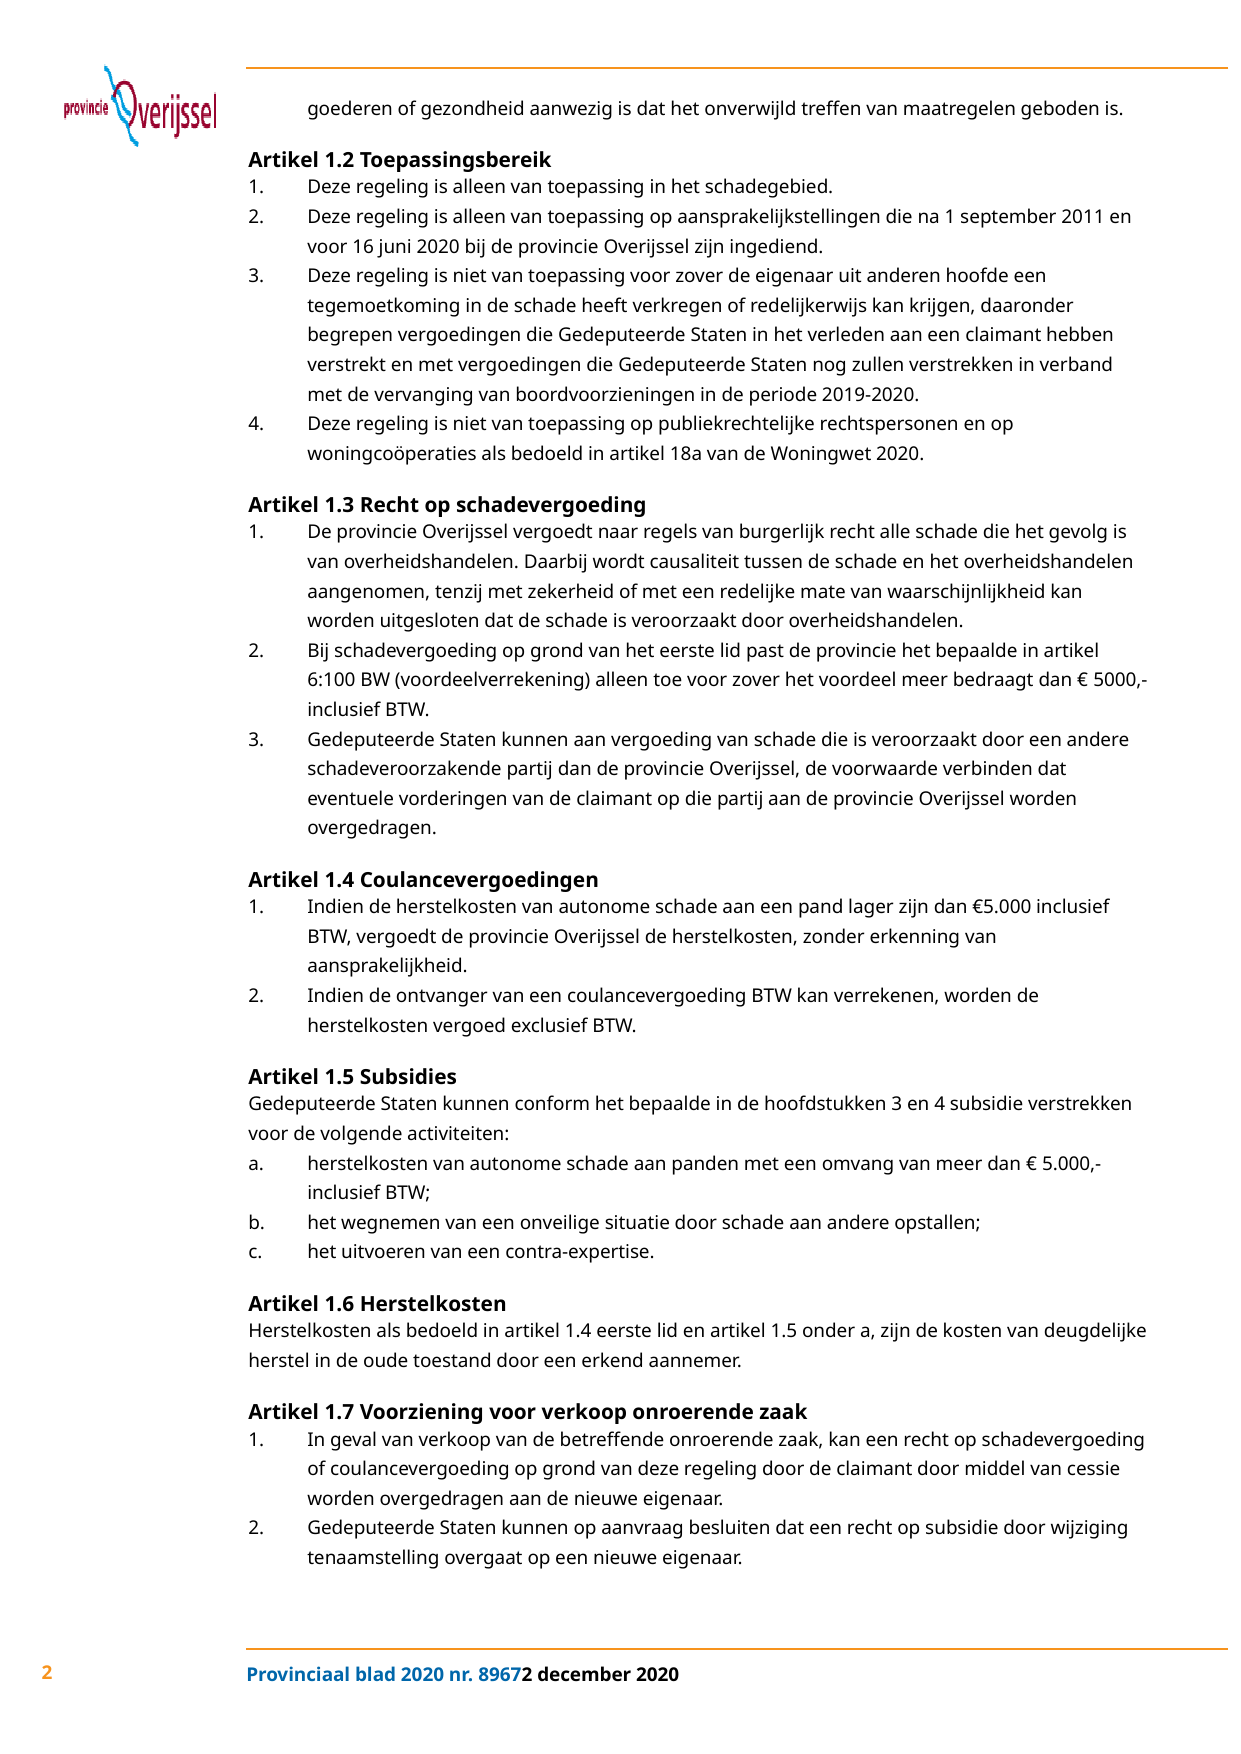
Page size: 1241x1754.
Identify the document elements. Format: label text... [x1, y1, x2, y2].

text Artikel 1.5 Subsidies [248, 1062, 1152, 1091]
list Bij schadevergoeding op grond van het eerste lid past de provincie het bepaalde in artikel 6:100 BW (voordeelverrekening) alleen toe voor zover het voordeel meer bedraagt dan € 5000,- inclusief BTW. [248, 637, 1152, 722]
list herstelkosten van autonome schade aan panden met een omvang van meer dan € 5.000,- inclusief BTW; [248, 1150, 1152, 1205]
list Indien de ontvanger van een coulancevergoeding BTW kan verrekenen, worden de herstelkosten vergoed exclusief BTW. [248, 982, 1152, 1037]
list Gedeputeerde Staten kunnen aan vergoeding van schade die is veroorzaakt door een andere schadeveroorzakende partij dan de provincie Overijssel, de voorwaarde verbinden dat eventuele vorderingen van de claimant op die partij aan de provincie Overijssel worden overgedragen. [248, 726, 1152, 840]
text Gedeputeerde Staten kunnen conform het bepaalde in de hoofdstukken 3 en 4 subsidie verstrekken voor de volgende activiteiten: [248, 1091, 1152, 1146]
list In geval van verkoop van de betreffende onroerende zaak, kan een recht op schadevergoeding of coulancevergoeding op grond van deze regeling door de claimant door middel van cessie worden overgedragen aan de nieuwe eigenaar. [248, 1426, 1152, 1511]
picture [41, 47, 231, 172]
list Deze regeling is niet van toepassing op publiekrechtelijke rechtspersonen en op woningcoöperaties als bedoeld in artikel 18a van de Woningwet 2020. [248, 410, 1152, 466]
text Artikel 1.7 Voorziening voor verkoop onroerende zaak [248, 1397, 1152, 1426]
list De provincie Overijssel vergoedt naar regels van burgerlijk recht alle schade die het gevolg is van overheidshandelen. Daarbij wordt causaliteit tussen de schade en het overheidshandelen aangenomen, tenzij met zekerheid of met een redelijke mate van waarschijnlijkheid kan worden uitgesloten dat de schade is veroorzaakt door overheidshandelen. [248, 519, 1152, 633]
text Artikel 1.4 Coulancevergoedingen [248, 865, 1152, 893]
text Herstelkosten als bedoeld in artikel 1.4 eerste lid en artikel 1.5 onder a, zijn de kosten van deugdelijke herstel in de oude toestand door een erkend aannemer. [248, 1317, 1152, 1373]
text Artikel 1.3 Recht op schadevergoeding [248, 490, 1152, 519]
list goederen of gezondheid aanwezig is dat het onverwijld treffen van maatregelen geboden is. [248, 95, 1152, 121]
list Deze regeling is alleen van toepassing op aansprakelijkstellingen die na 1 september 2011 en voor 16 juni 2020 bij de provincie Overijssel zijn ingediend. [248, 203, 1152, 258]
list Deze regeling is niet van toepassing voor zover de eigenaar uit anderen hoofde een tegemoetkoming in de schade heeft verkregen of redelijkerwijs kan krijgen, daaronder begrepen vergoedingen die Gedeputeerde Staten in het verleden aan een claimant hebben verstrekt en met vergoedingen die Gedeputeerde Staten nog zullen verstrekken in verband met de vervanging van boordvoorzieningen in de periode 2019-2020. [248, 262, 1152, 406]
list het wegnemen van een onveilige situatie door schade aan andere opstallen; [248, 1209, 1152, 1235]
list het uitvoeren van een contra-expertise. [248, 1238, 1152, 1264]
list Gedeputeerde Staten kunnen op aanvraag besluiten dat een recht op subsidie door wijziging tenaamstelling overgaat op een nieuwe eigenaar. [248, 1514, 1152, 1570]
text Artikel 1.2 Toepassingsbereik [248, 145, 1152, 174]
list Indien de herstelkosten van autonome schade aan een pand lager zijn dan €5.000 inclusief BTW, vergoedt de provincie Overijssel de herstelkosten, zonder erkenning van aansprakelijkheid. [248, 893, 1152, 978]
list Deze regeling is alleen van toepassing in het schadegebied. [248, 174, 1152, 199]
text Artikel 1.6 Herstelkosten [248, 1289, 1152, 1317]
